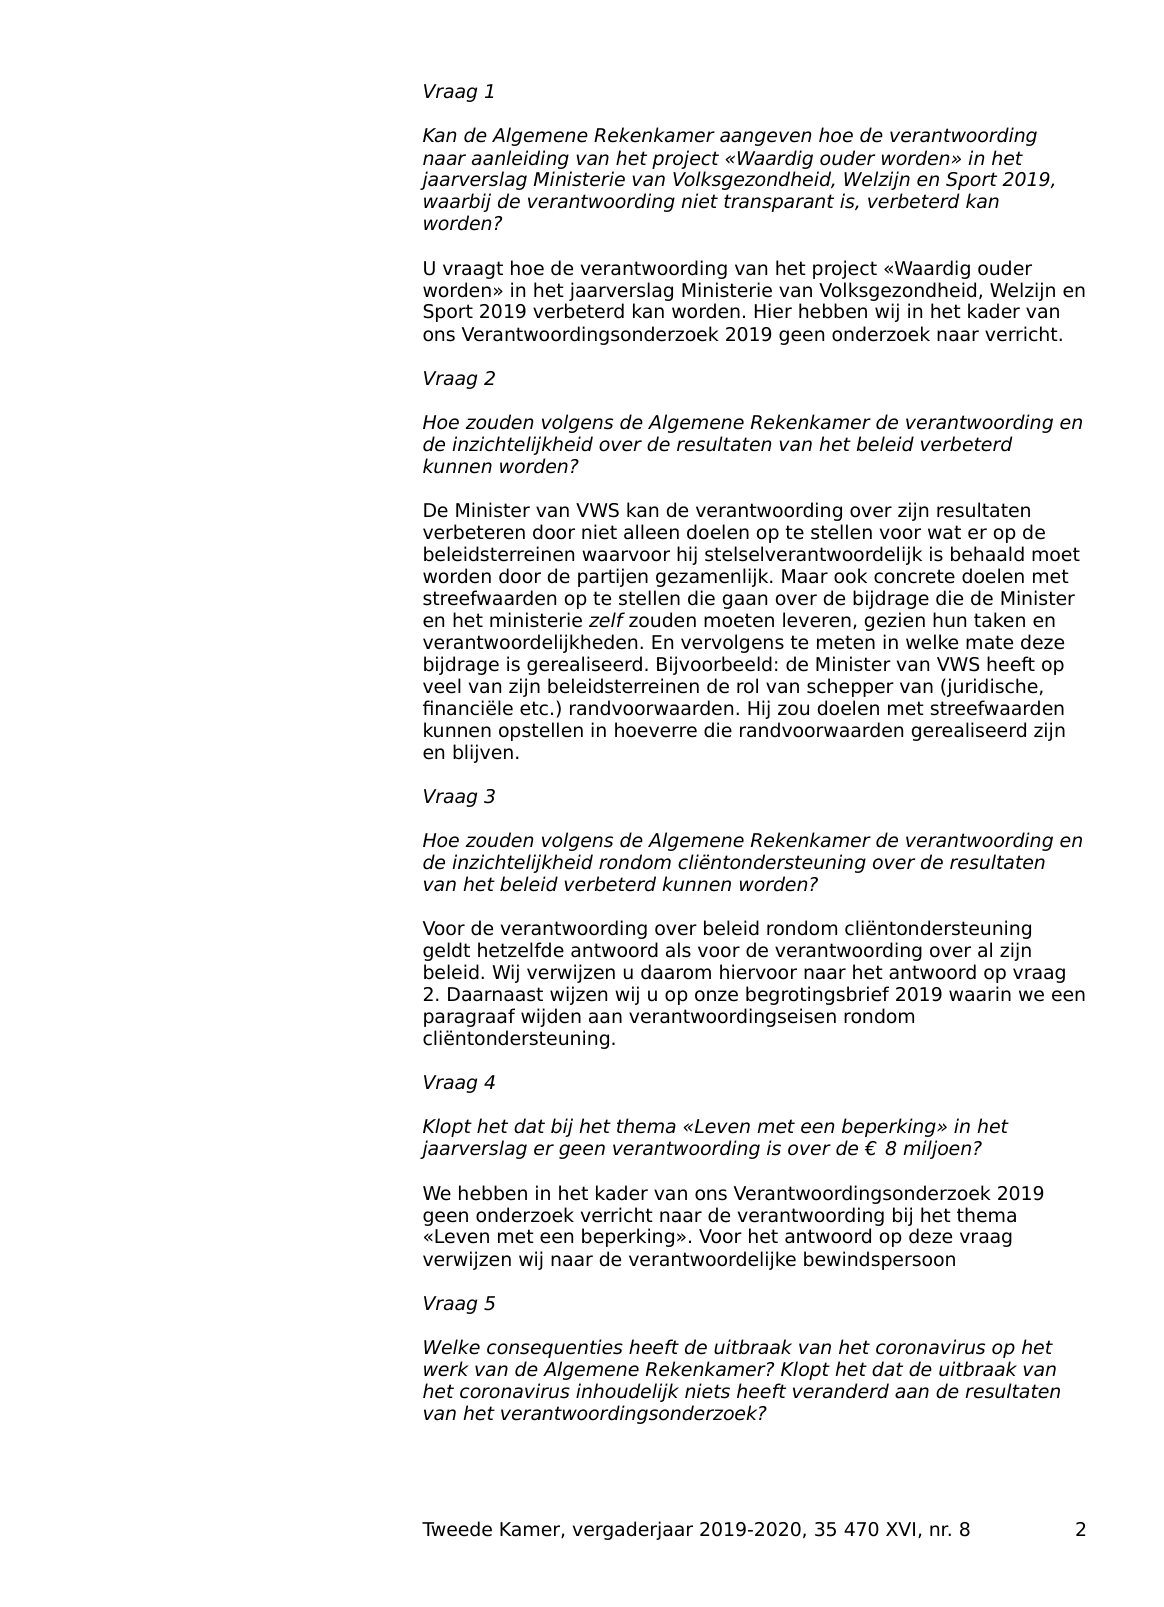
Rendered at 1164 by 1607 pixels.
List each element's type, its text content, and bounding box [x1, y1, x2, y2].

text Hoe zouden volgens de Algemene Rekenkamer de verantwoording en de inzichtelijkheid over de resultaten van het beleid verbeterd kunnen worden? [422, 412, 1087, 478]
text Voor de verantwoording over beleid rondom cliëntondersteuning geldt hetzelfde antwoord als voor de verantwoording over al zijn beleid. Wij verwijzen u daarom hiervoor naar het antwoord op vraag 2. Daarnaast wijzen wij u op onze begrotingsbrief 2019 waarin we een paragraaf wijden aan verantwoordingseisen rondom cliëntondersteuning. [422, 918, 1087, 1050]
text Klopt het dat bij het thema «Leven met een beperking» in het jaarverslag er geen verantwoording is over de € 8 miljoen? [422, 1116, 1087, 1160]
subtitle Vraag 1 [422, 81, 1087, 103]
text We hebben in het kader van ons Verantwoordingsonderzoek 2019 geen onderzoek verricht naar de verantwoording bij het thema «Leven met een beperking». Voor het antwoord op deze vraag verwijzen wij naar de verantwoordelijke bewindspersoon [422, 1182, 1087, 1270]
text Kan de Algemene Rekenkamer aangeven hoe de verantwoording naar aanleiding van het project «Waardig ouder worden» in het jaarverslag Ministerie van Volksgezondheid, Welzijn en Sport 2019, waarbij de verantwoording niet transparant is, verbeterd kan worden? [422, 125, 1087, 235]
text U vraagt hoe de verantwoording van het project «Waardig ouder worden» in het jaarverslag Ministerie van Volksgezondheid, Welzijn en Sport 2019 verbeterd kan worden. Hier hebben wij in het kader van ons Verantwoordingsonderzoek 2019 geen onderzoek naar verricht. [422, 257, 1087, 345]
subtitle Vraag 3 [422, 786, 1087, 808]
text De Minister van VWS kan de verantwoording over zijn resultaten verbeteren door niet alleen doelen op te stellen voor wat er op de beleidsterreinen waarvoor hij stelselverantwoordelijk is behaald moet worden door de partijen gezamenlijk. Maar ook concrete doelen met streefwaarden op te stellen die gaan over de bijdrage die de Minister en het ministerie zelf zouden moeten leveren, gezien hun taken en verantwoordelijkheden. En vervolgens te meten in welke mate deze bijdrage is gerealiseerd. Bijvoorbeeld: de Minister van VWS heeft op veel van zijn beleidsterreinen de rol van schepper van (juridische, financiële etc.) randvoorwaarden. Hij zou doelen met streefwaarden kunnen opstellen in hoeverre die randvoorwaarden gerealiseerd zijn en blijven. [422, 500, 1087, 764]
subtitle Vraag 4 [422, 1072, 1087, 1094]
subtitle Vraag 5 [422, 1293, 1087, 1314]
text Hoe zouden volgens de Algemene Rekenkamer de verantwoording en de inzichtelijkheid rondom cliëntondersteuning over de resultaten van het beleid verbeterd kunnen worden? [422, 830, 1087, 896]
subtitle Vraag 2 [422, 368, 1087, 389]
text Welke consequenties heeft de uitbraak van het coronavirus op het werk van de Algemene Rekenkamer? Klopt het dat de uitbraak van het coronavirus inhoudelijk niets heeft veranderd aan de resultaten van het verantwoordingsonderzoek? [422, 1337, 1087, 1425]
